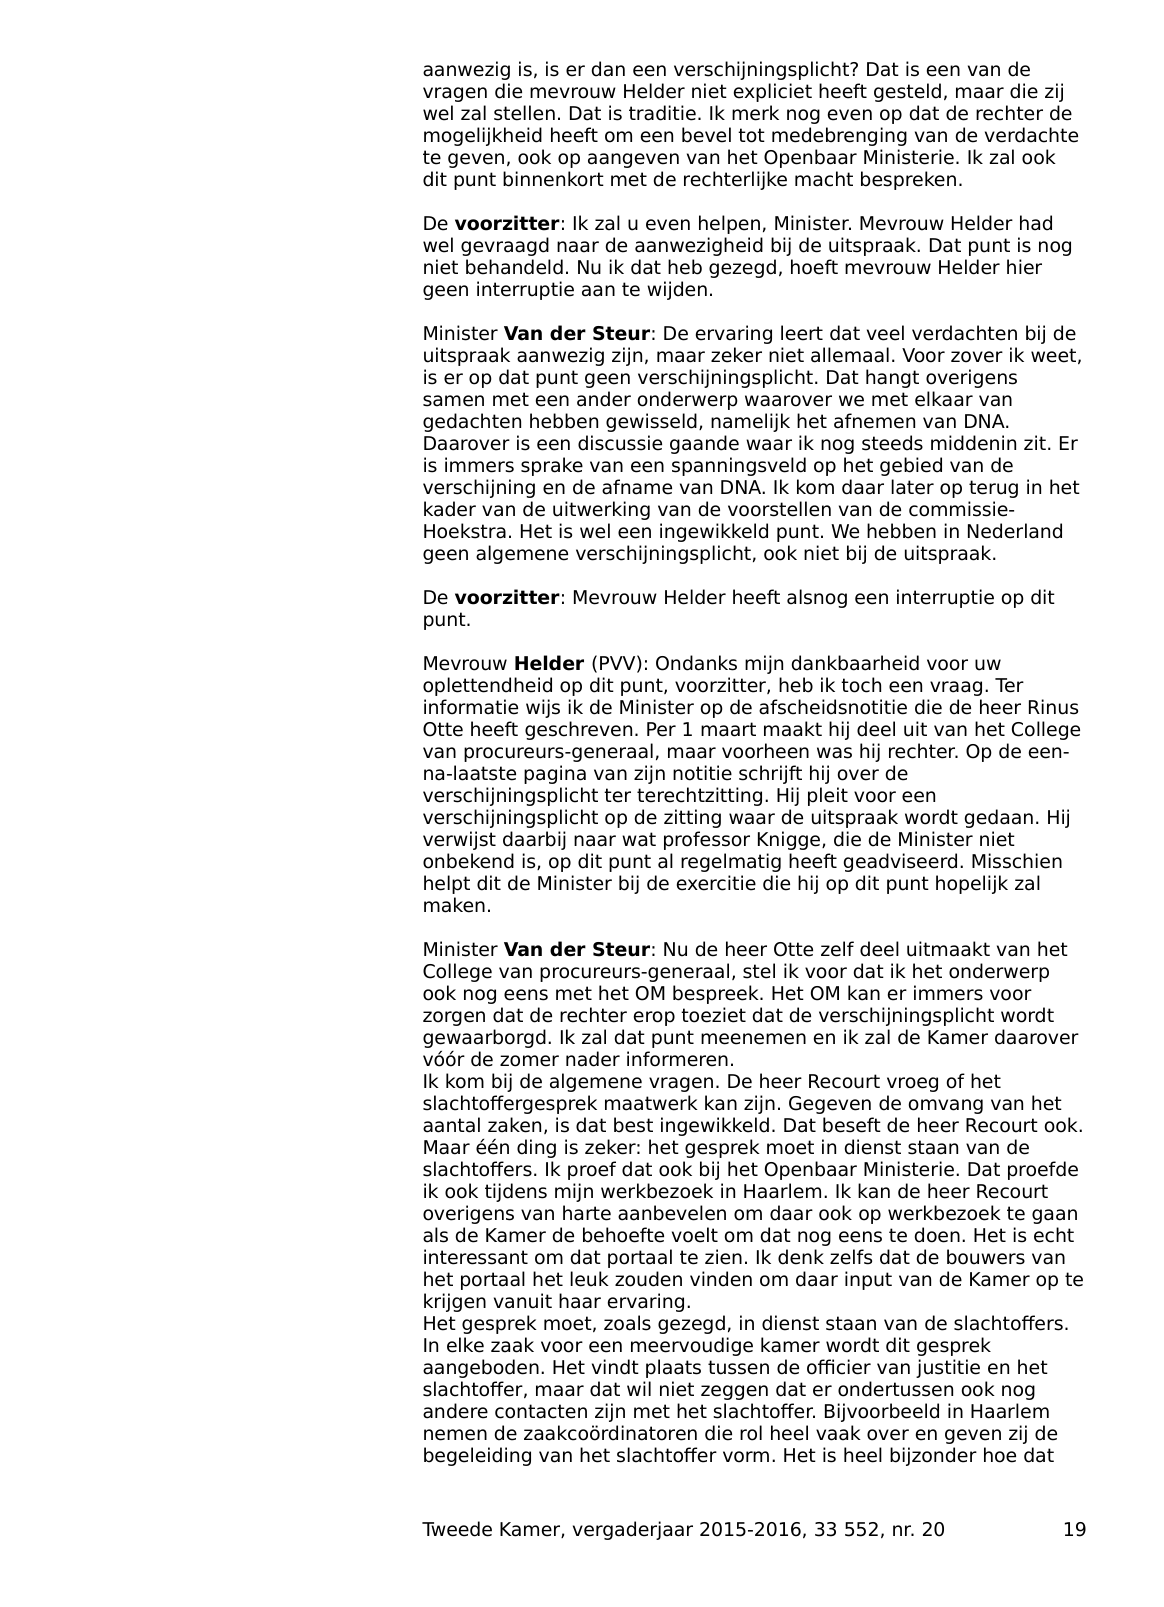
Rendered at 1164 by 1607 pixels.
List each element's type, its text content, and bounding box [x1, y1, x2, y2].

text Minister Van der Steur: De ervaring leert dat veel verdachten bij de uitspraak aanwezig zijn, maar zeker niet allemaal. Voor zover ik weet, is er op dat punt geen verschijningsplicht. Dat hangt overigens samen met een ander onderwerp waarover we met elkaar van gedachten hebben gewisseld, namelijk het afnemen van DNA. Daarover is een discussie gaande waar ik nog steeds middenin zit. Er is immers sprake van een spanningsveld op het gebied van de verschijning en de afname van DNA. Ik kom daar later op terug in het kader van de uitwerking van de voorstellen van de commissie-Hoekstra. Het is wel een ingewikkeld punt. We hebben in Nederland geen algemene verschijningsplicht, ook niet bij de uitspraak. [422, 323, 1087, 565]
text Mevrouw Helder (PVV): Ondanks mijn dankbaarheid voor uw oplettendheid op dit punt, voorzitter, heb ik toch een vraag. Ter informatie wijs ik de Minister op de afscheidsnotitie die de heer Rinus Otte heeft geschreven. Per 1 maart maakt hij deel uit van het College van procureurs-generaal, maar voorheen was hij rechter. Op de een-na-laatste pagina van zijn notitie schrijft hij over de verschijningsplicht ter terechtzitting. Hij pleit voor een verschijningsplicht op de zitting waar de uitspraak wordt gedaan. Hij verwijst daarbij naar wat professor Knigge, die de Minister niet onbekend is, op dit punt al regelmatig heeft geadviseerd. Misschien helpt dit de Minister bij de exercitie die hij op dit punt hopelijk zal maken. [422, 653, 1087, 917]
text De voorzitter: Mevrouw Helder heeft alsnog een interruptie op dit punt. [422, 587, 1087, 631]
text aanwezig is, is er dan een verschijningsplicht? Dat is een van de vragen die mevrouw Helder niet expliciet heeft gesteld, maar die zij wel zal stellen. Dat is traditie. Ik merk nog even op dat de rechter de mogelijkheid heeft om een bevel tot medebrenging van de verdachte te geven, ook op aangeven van het Openbaar Ministerie. Ik zal ook dit punt binnenkort met de rechterlijke macht bespreken. [422, 59, 1087, 191]
text De voorzitter: Ik zal u even helpen, Minister. Mevrouw Helder had wel gevraagd naar de aanwezigheid bij de uitspraak. Dat punt is nog niet behandeld. Nu ik dat heb gezegd, hoeft mevrouw Helder hier geen interruptie aan te wijden. [422, 213, 1087, 301]
text Minister Van der Steur: Nu de heer Otte zelf deel uitmaakt van het College van procureurs-generaal, stel ik voor dat ik het onderwerp ook nog eens met het OM bespreek. Het OM kan er immers voor zorgen dat de rechter erop toeziet dat de verschijningsplicht wordt gewaarborgd. Ik zal dat punt meenemen en ik zal de Kamer daarover vóór de zomer nader informeren. [422, 939, 1087, 1071]
text Ik kom bij de algemene vragen. De heer Recourt vroeg of het slachtoffergesprek maatwerk kan zijn. Gegeven de omvang van het aantal zaken, is dat best ingewikkeld. Dat beseft de heer Recourt ook. Maar één ding is zeker: het gesprek moet in dienst staan van de slachtoffers. Ik proef dat ook bij het Openbaar Ministerie. Dat proefde ik ook tijdens mijn werkbezoek in Haarlem. Ik kan de heer Recourt overigens van harte aanbevelen om daar ook op werkbezoek te gaan als de Kamer de behoefte voelt om dat nog eens te doen. Het is echt interessant om dat portaal te zien. Ik denk zelfs dat de bouwers van het portaal het leuk zouden vinden om daar input van de Kamer op te krijgen vanuit haar ervaring. [422, 1071, 1087, 1313]
text Het gesprek moet, zoals gezegd, in dienst staan van de slachtoffers. In elke zaak voor een meervoudige kamer wordt dit gesprek aangeboden. Het vindt plaats tussen de officier van justitie en het slachtoffer, maar dat wil niet zeggen dat er ondertussen ook nog andere contacten zijn met het slachtoffer. Bijvoorbeeld in Haarlem nemen de zaakcoördinatoren die rol heel vaak over en geven zij de begeleiding van het slachtoffer vorm. Het is heel bijzonder hoe dat [422, 1313, 1087, 1467]
